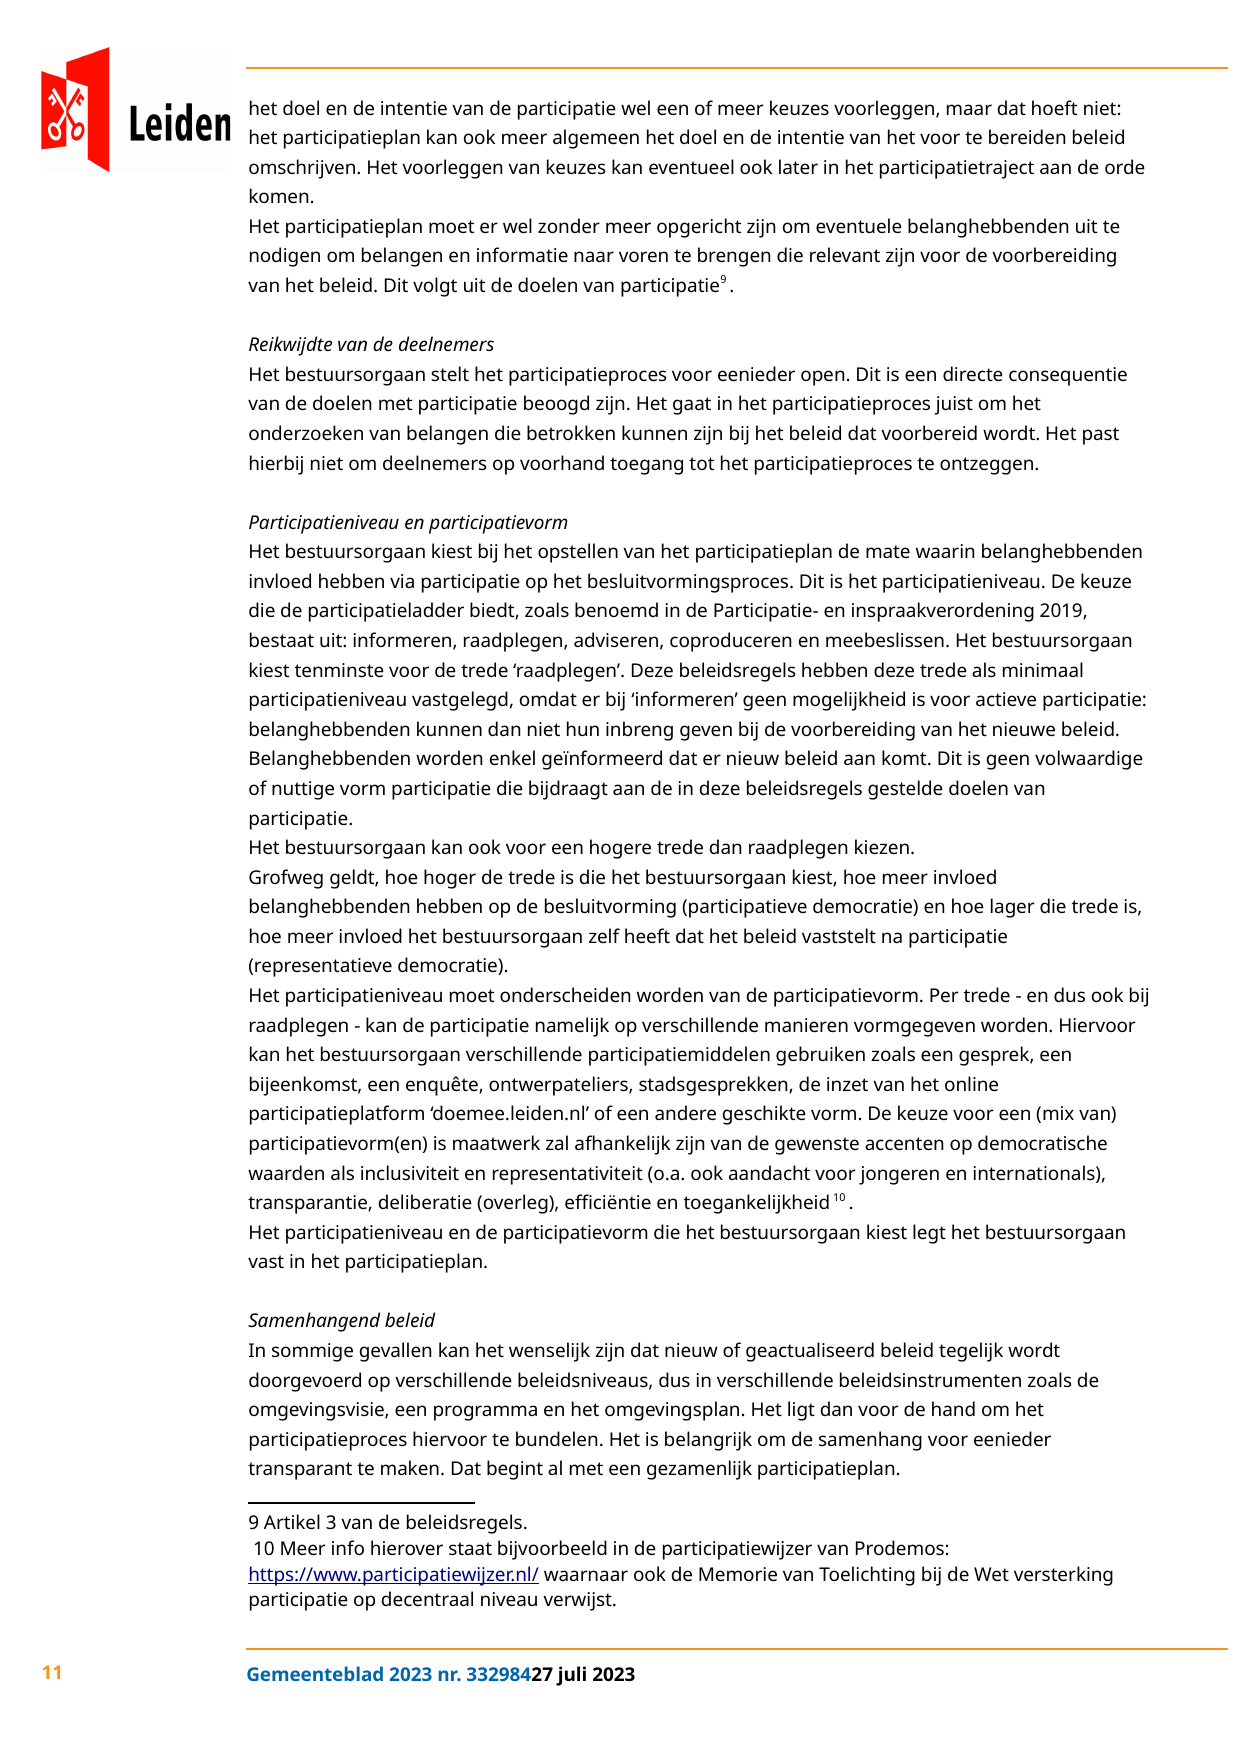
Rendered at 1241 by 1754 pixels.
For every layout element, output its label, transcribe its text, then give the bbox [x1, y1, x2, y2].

text participatie op decentraal niveau verwijst. [248, 1586, 1152, 1612]
text Het bestuursorgaan kiest bij het opstellen van het participatieplan de mate waarin belanghebbenden invloed hebben via participatie op het besluitvormingsproces. Dit is het participatieniveau. De keuze die de participatieladder biedt, zoals benoemd in de Participatie- en inspraakverordening 2019, bestaat uit: informeren, raadplegen, adviseren, coproduceren en meebeslissen. Het bestuursorgaan kiest tenminste voor de trede ‘raadplegen’. Deze beleidsregels hebben deze trede als minimaal participatieniveau vastgelegd, omdat er bij ‘informeren’ geen mogelijkheid is voor actieve participatie: belanghebbenden kunnen dan niet hun inbreng geven bij de voorbereiding van het nieuwe beleid. Belanghebbenden worden enkel geïnformeerd dat er nieuw beleid aan komt. Dit is geen volwaardige of nuttige vorm participatie die bijdraagt aan de in deze beleidsregels gestelde doelen van participatie. [248, 538, 1152, 831]
text Grofweg geldt, hoe hoger de trede is die het bestuursorgaan kiest, hoe meer invloed belanghebbenden hebben op de besluitvorming (participatieve democratie) en hoe lager die trede is, hoe meer invloed het bestuursorgaan zelf heeft dat het beleid vaststelt na participatie (representatieve democratie). [248, 864, 1152, 978]
picture [41, 47, 231, 172]
text Het participatieniveau en de participatievorm die het bestuursorgaan kiest legt het bestuursorgaan vast in het participatieplan. [248, 1219, 1152, 1274]
text Participatieniveau en participatievorm [248, 509, 1152, 535]
text het doel en de intentie van de participatie wel een of meer keuzes voorleggen, maar dat hoeft niet: het participatieplan kan ook meer algemeen het doel en de intentie van het voor te bereiden beleid omschrijven. Het voorleggen van keuzes kan eventueel ook later in het participatietraject aan de orde komen. [248, 95, 1152, 209]
text In sommige gevallen kan het wenselijk zijn dat nieuw of geactualiseerd beleid tegelijk wordt doorgevoerd op verschillende beleidsniveaus, dus in verschillende beleidsinstrumenten zoals de omgevingsvisie, een programma en het omgevingsplan. Het ligt dan voor de hand om het participatieproces hiervoor te bundelen. Het is belangrijk om de samenhang voor eenieder transparant te maken. Dat begint al met een gezamenlijk participatieplan. [248, 1337, 1152, 1481]
text Samenhangend beleid [248, 1308, 1152, 1333]
text Artikel 3 van de beleidsregels. [248, 1509, 1152, 1535]
text Het bestuursorgaan stelt het participatieproces voor eenieder open. Dit is een directe consequentie van de doelen met participatie beoogd zijn. Het gaat in het participatieproces juist om het onderzoeken van belangen die betrokken kunnen zijn bij het beleid dat voorbereid wordt. Het past hierbij niet om deelnemers op voorhand toegang tot het participatieproces te ontzeggen. [248, 361, 1152, 476]
text Het bestuursorgaan kan ook voor een hogere trede dan raadplegen kiezen. [248, 834, 1152, 860]
text Het participatieniveau moet onderscheiden worden van de participatievorm. Per trede - en dus ook bij raadplegen - kan de participatie namelijk op verschillende manieren vormgegeven worden. Hiervoor kan het bestuursorgaan verschillende participatiemiddelen gebruiken zoals een gesprek, een bijeenkomst, een enquête, ontwerpateliers, stadsgesprekken, de inzet van het online participatieplatform ‘doemee.leiden.nl’ of een andere geschikte vorm. De keuze voor een (mix van) participatievorm(en) is maatwerk zal afhankelijk zijn van de gewenste accenten op democratische waarden als inclusiviteit en representativiteit (o.a. ook aandacht voor jongeren en internationals), transparantie, deliberatie (overleg), efficiëntie en toegankelijkheid. [248, 982, 1152, 1215]
text Reikwijdte van de deelnemers [248, 331, 1152, 357]
text Meer info hierover staat bijvoorbeeld in de participatiewijzer van Prodemos: https://www.participatiewijzer.nl/ waarnaar ook de Memorie van Toelichting bij de Wet versterking [248, 1535, 1152, 1586]
text Het participatieplan moet er wel zonder meer opgericht zijn om eventuele belanghebbenden uit te nodigen om belangen en informatie naar voren te brengen die relevant zijn voor de voorbereiding van het beleid. Dit volgt uit de doelen van participatie. [248, 213, 1152, 298]
